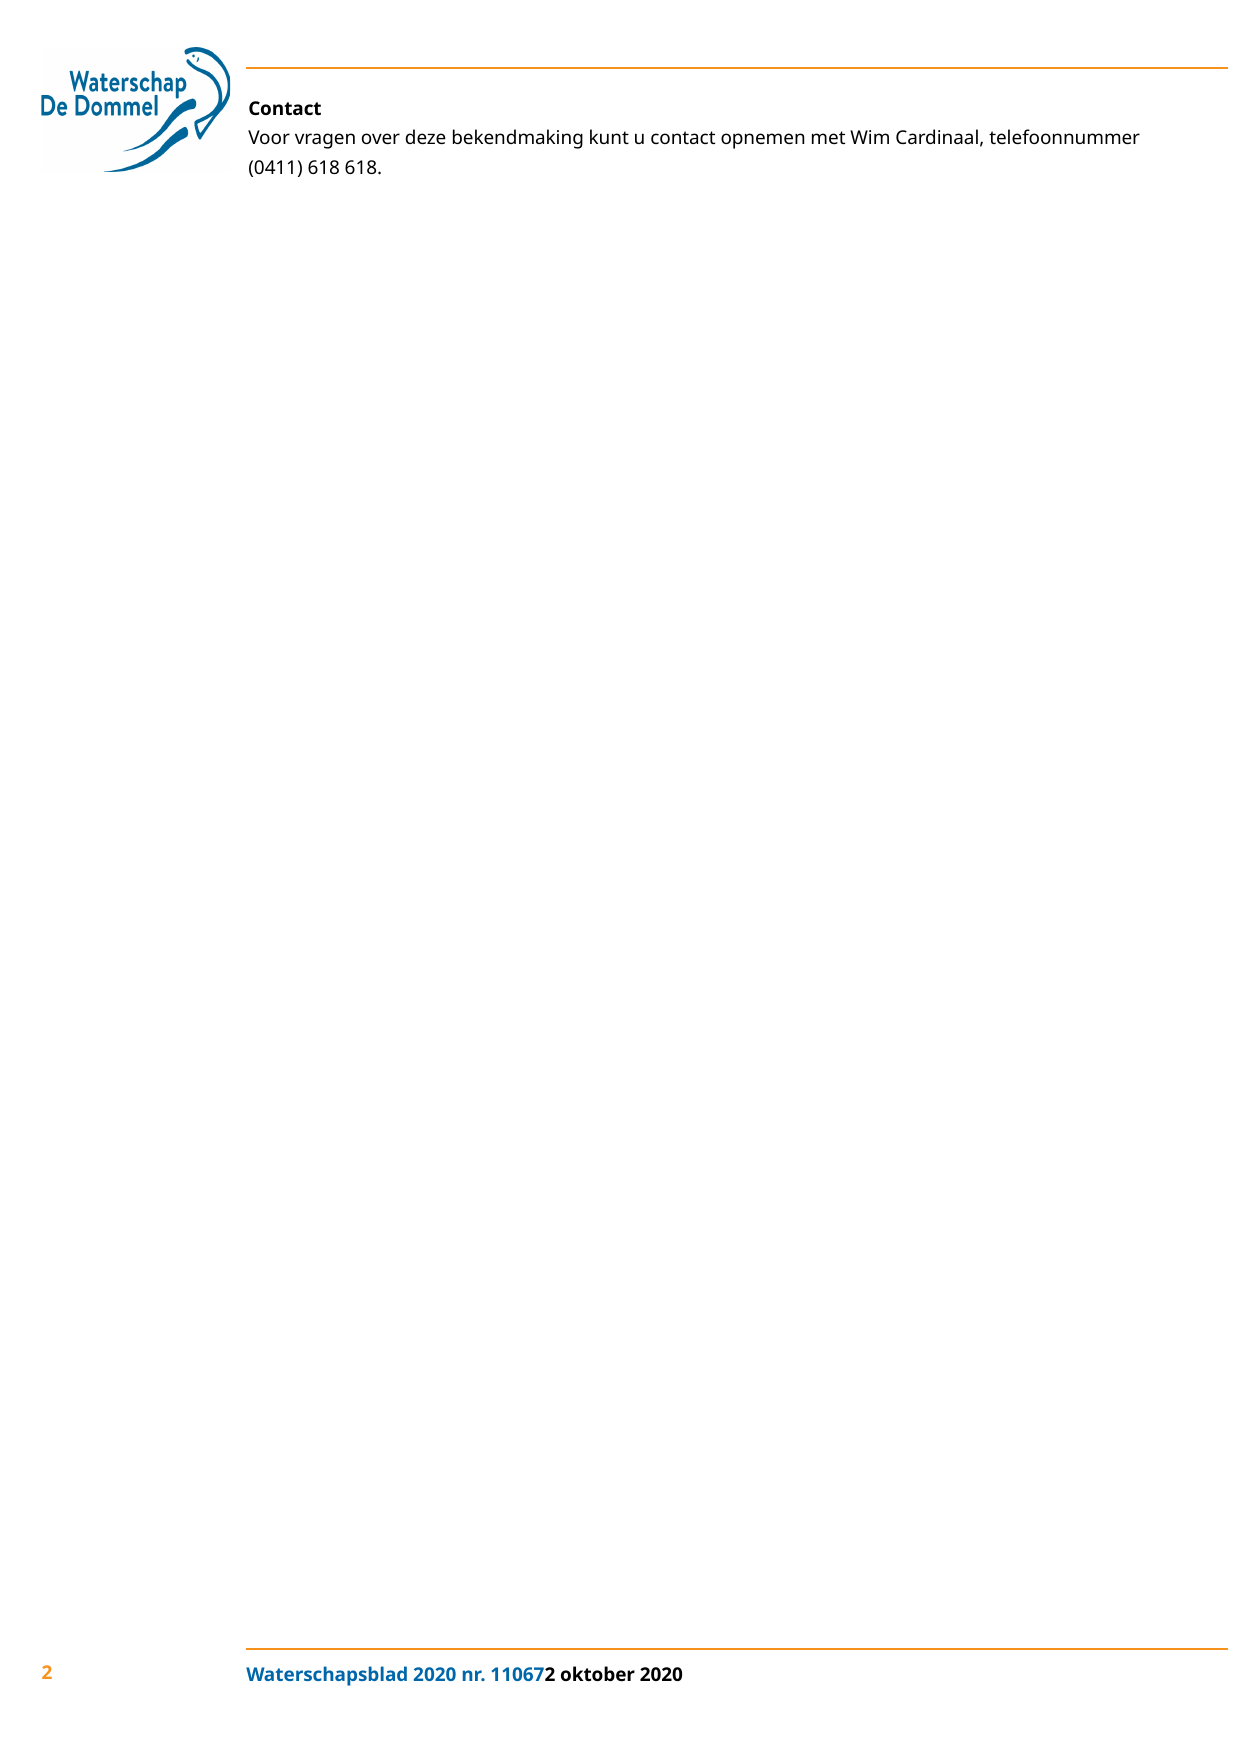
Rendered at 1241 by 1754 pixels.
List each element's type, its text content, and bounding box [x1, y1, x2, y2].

picture [198, 118, 210, 131]
picture [45, 99, 51, 111]
table_header Contact Voor vragen over deze bekendmaking kunt u contact opnemen met Wim Cardinaal, telefoonnummer (0411) 618 618. [248, 95, 1152, 180]
picture [41, 47, 231, 172]
picture [204, 47, 231, 76]
